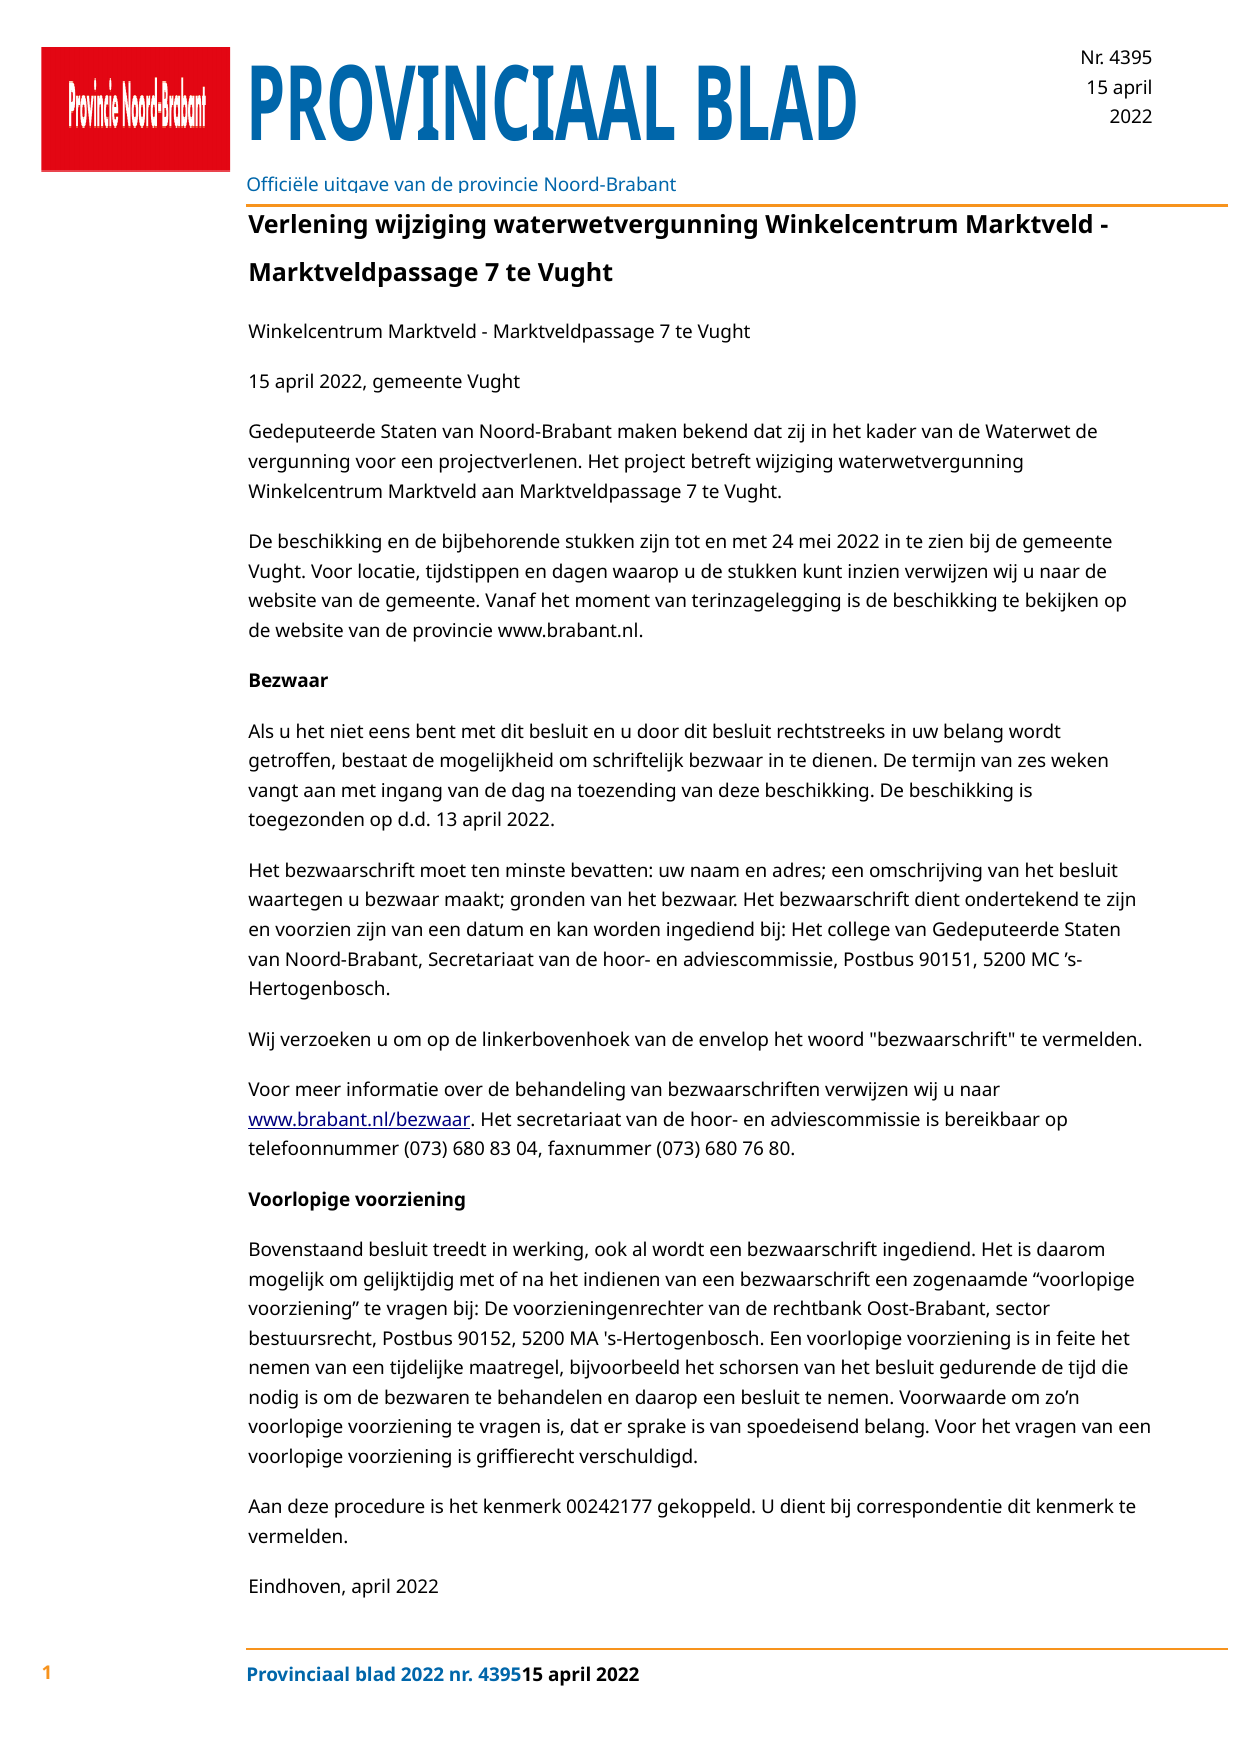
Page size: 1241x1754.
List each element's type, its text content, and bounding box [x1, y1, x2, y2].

text Voorlopige voorziening [248, 1186, 1152, 1212]
text Gedeputeerde Staten van Noord-Brabant maken bekend dat zij in het kader van de Waterwet de vergunning voor een projectverlenen. Het project betreft wijziging waterwetvergunning Winkelcentrum Marktveld aan Marktveldpassage 7 te Vught. [248, 419, 1152, 504]
text Voor meer informatie over de behandeling van bezwaarschriften verwijzen wij u naar www.brabant.nl/bezwaar. Het secretariaat van de hoor- en adviescommissie is bereikbaar op telefoonnummer (073) 680 83 04, faxnummer (073) 680 76 80. [248, 1076, 1152, 1161]
text Aan deze procedure is het kenmerk 00242177 gekoppeld. U dient bij correspondentie dit kenmerk te vermelden. [248, 1494, 1152, 1549]
text 15 april 2022, gemeente Vught [248, 368, 1152, 394]
text Bezwaar [248, 667, 1152, 693]
text Het bezwaarschrift moet ten minste bevatten: uw naam en adres; een omschrijving van het besluit waartegen u bezwaar maakt; gronden van het bezwaar. Het bezwaarschrift dient ondertekend te zijn en voorzien zijn van een datum en kan worden ingediend bij: Het college van Gedeputeerde Staten van Noord-Brabant, Secretariaat van de hoor- en adviescommissie, Postbus 90151, 5200 MC ’s-Hertogenbosch. [248, 857, 1152, 1001]
text Winkelcentrum Marktveld - Marktveldpassage 7 te Vught [248, 318, 1152, 344]
text Eindhoven, april 2022 [248, 1574, 1152, 1599]
text Als u het niet eens bent met dit besluit en u door dit besluit rechtstreeks in uw belang wordt getroffen, bestaat de mogelijkheid om schriftelijk bezwaar in te dienen. De termijn van zes weken vangt aan met ingang van de dag na toezending van deze beschikking. De beschikking is toegezonden op d.d. 13 april 2022. [248, 718, 1152, 832]
text Wij verzoeken u om op de linkerbovenhoek van de envelop het woord "bezwaarschrift" te vermelden. [248, 1026, 1152, 1052]
text Verlening wijziging waterwetvergunning Winkelcentrum Marktveld - Marktveldpassage 7 te Vught [248, 207, 1152, 288]
text De beschikking en de bijbehorende stukken zijn tot en met 24 mei 2022 in te zien bij de gemeente Vught. Voor locatie, tijdstippen en dagen waarop u de stukken kunt inzien verwijzen wij u naar de website van de gemeente. Vanaf het moment van terinzagelegging is de beschikking te bekijken op de website van de provincie www.brabant.nl. [248, 528, 1152, 643]
text Bovenstaand besluit treedt in werking, ook al wordt een bezwaarschrift ingediend. Het is daarom mogelijk om gelijktijdig met of na het indienen van een bezwaarschrift een zogenaamde “voorlopige voorziening” te vragen bij: De voorzieningenrechter van de rechtbank Oost-Brabant, sector bestuursrecht, Postbus 90152, 5200 MA 's-Hertogenbosch. Een voorlopige voorziening is in feite het nemen van een tijdelijke maatregel, bijvoorbeeld het schorsen van het besluit gedurende de tijd die nodig is om de bezwaren te behandelen en daarop een besluit te nemen. Voorwaarde om zo’n voorlopige voorziening te vragen is, dat er sprake is van spoedeisend belang. Voor het vragen van een voorlopige voorziening is griffierecht verschuldigd. [248, 1236, 1152, 1469]
picture [41, 47, 231, 172]
